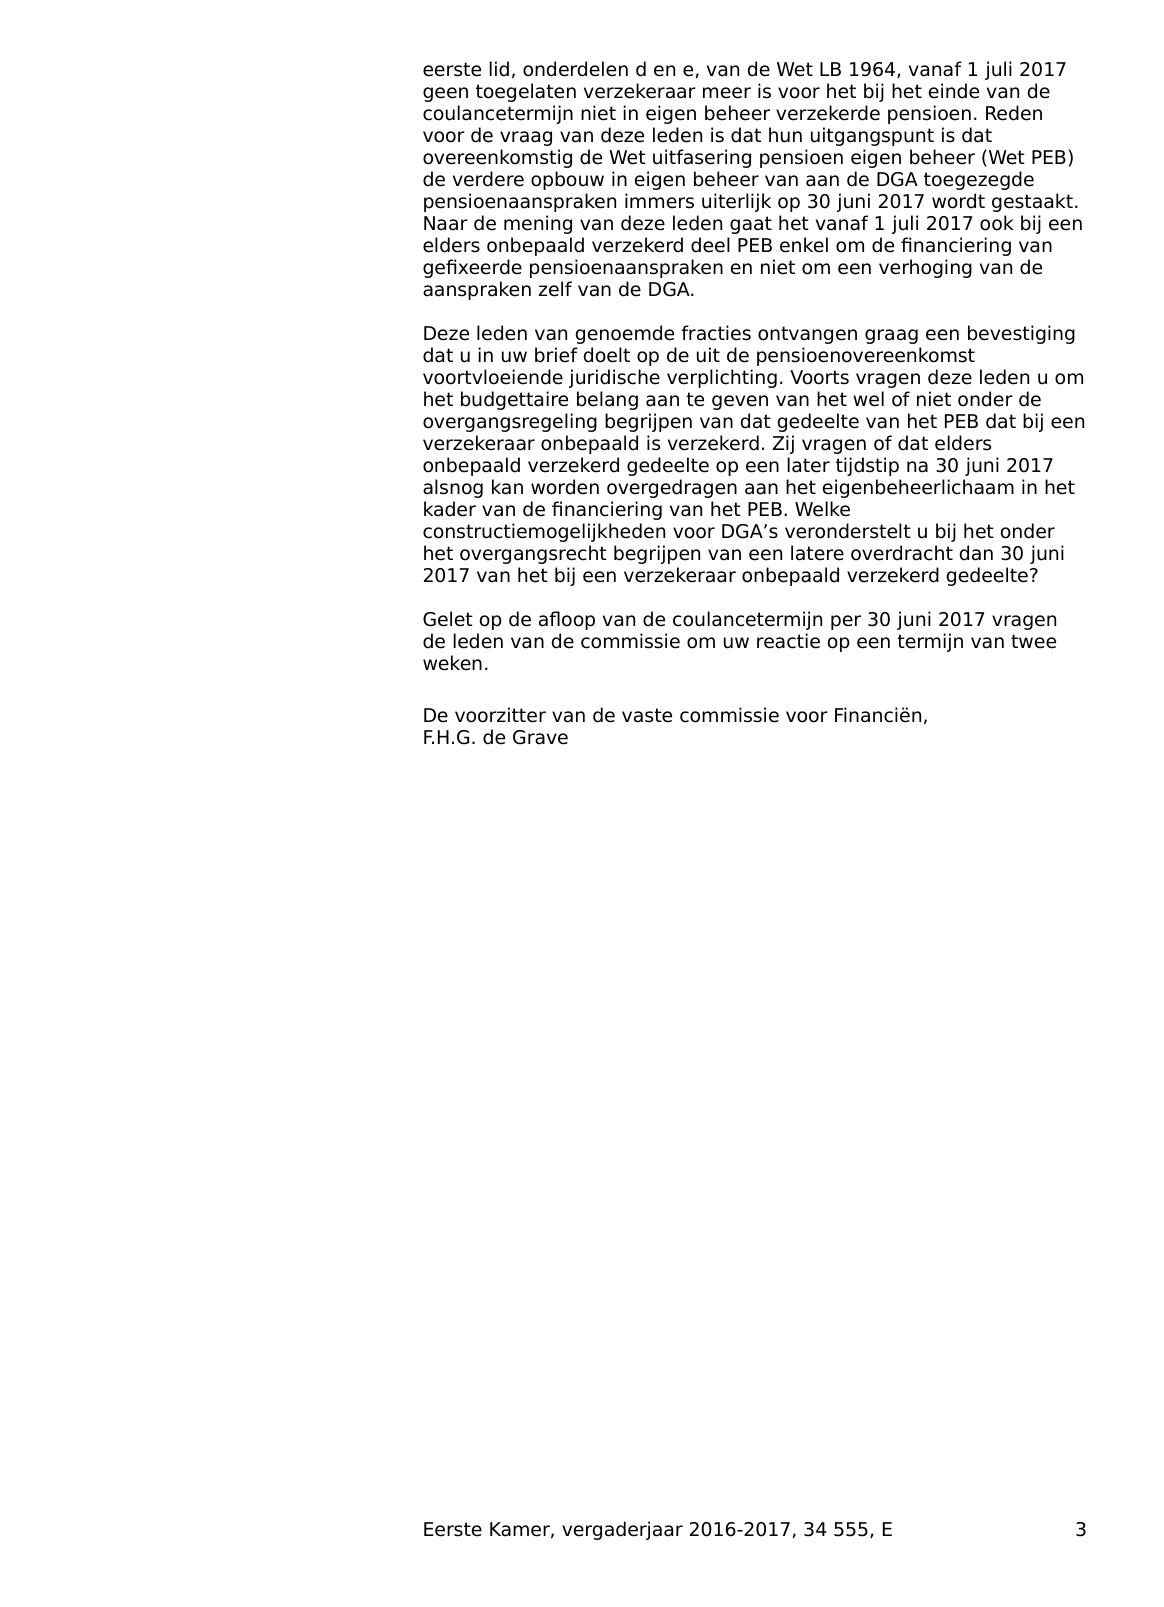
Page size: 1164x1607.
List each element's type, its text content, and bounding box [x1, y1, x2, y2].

text De voorzitter van de vaste commissie voor Financiën, F.H.G. de Grave [422, 705, 1087, 749]
text Gelet op de afloop van de coulancetermijn per 30 juni 2017 vragen de leden van de commissie om uw reactie op een termijn van twee weken. [422, 609, 1087, 675]
text Deze leden van genoemde fracties ontvangen graag een bevestiging dat u in uw brief doelt op de uit de pensioenovereenkomst voortvloeiende juridische verplichting. Voorts vragen deze leden u om het budgettaire belang aan te geven van het wel of niet onder de overgangsregeling begrijpen van dat gedeelte van het PEB dat bij een verzekeraar onbepaald is verzekerd. Zij vragen of dat elders onbepaald verzekerd gedeelte op een later tijdstip na 30 juni 2017 alsnog kan worden overgedragen aan het eigenbeheerlichaam in het kader van de financiering van het PEB. Welke constructiemogelijkheden voor DGA’s veronderstelt u bij het onder het overgangsrecht begrijpen van een latere overdracht dan 30 juni 2017 van het bij een verzekeraar onbepaald verzekerd gedeelte? [422, 323, 1087, 587]
text eerste lid, onderdelen d en e, van de Wet LB 1964, vanaf 1 juli 2017 geen toegelaten verzekeraar meer is voor het bij het einde van de coulancetermijn niet in eigen beheer verzekerde pensioen. Reden voor de vraag van deze leden is dat hun uitgangspunt is dat overeenkomstig de Wet uitfasering pensioen eigen beheer (Wet PEB) de verdere opbouw in eigen beheer van aan de DGA toegezegde pensioenaanspraken immers uiterlijk op 30 juni 2017 wordt gestaakt. Naar de mening van deze leden gaat het vanaf 1 juli 2017 ook bij een elders onbepaald verzekerd deel PEB enkel om de financiering van gefixeerde pensioenaanspraken en niet om een verhoging van de aanspraken zelf van de DGA. [422, 59, 1087, 301]
